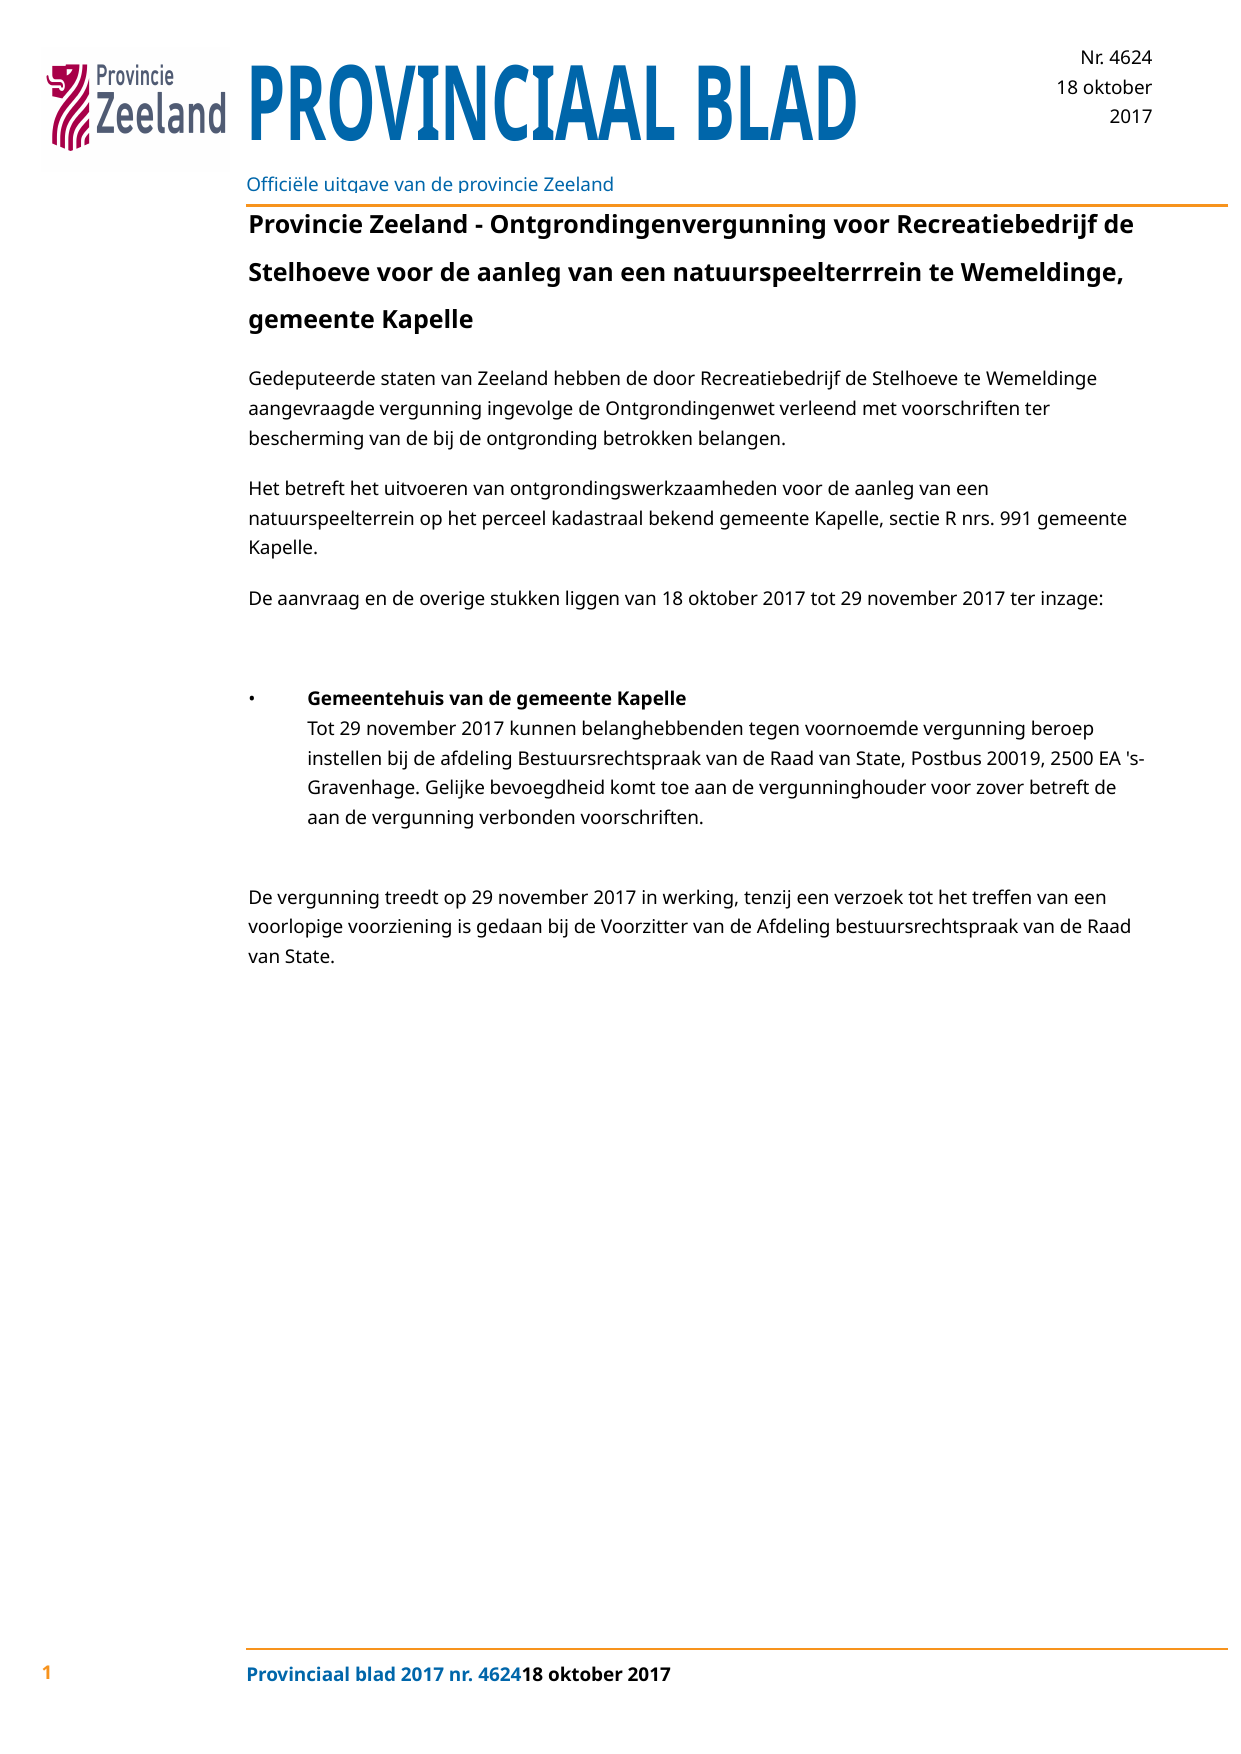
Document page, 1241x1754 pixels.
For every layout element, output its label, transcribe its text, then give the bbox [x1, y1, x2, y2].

list Gemeentehuis van de gemeente Kapelle [248, 686, 1152, 711]
text De aanvraag en de overige stukken liggen van 18 oktober 2017 tot 29 november 2017 ter inzage: [248, 585, 1152, 610]
text De vergunning treedt op 29 november 2017 in werking, tenzij een verzoek tot het treffen van een voorlopige voorziening is gedaan bij de Voorzitter van de Afdeling bestuursrechtspraak van de Raad van State. [248, 884, 1152, 969]
text Het betreft het uitvoeren van ontgrondingswerkzaamheden voor de aanleg van een natuurspeelterrein op het perceel kadastraal bekend gemeente Kapelle, sectie R nrs. 991 gemeente Kapelle. [248, 475, 1152, 560]
text Provincie Zeeland - Ontgrondingenvergunning voor Recreatiebedrijf de Stelhoeve voor de aanleg van een natuurspeelterrrein te Wemeldinge, gemeente Kapelle [248, 207, 1152, 336]
picture [41, 47, 231, 172]
text Gedeputeerde staten van Zeeland hebben de door Recreatiebedrijf de Stelhoeve te Wemeldinge aangevraagde vergunning ingevolge de Ontgrondingenwet verleend met voorschriften ter bescherming van de bij de ontgronding betrokken belangen. [248, 366, 1152, 450]
list Tot 29 november 2017 kunnen belanghebbenden tegen voornoemde vergunning beroep instellen bij de afdeling Bestuursrechtspraak van de Raad van State, Postbus 20019, 2500 EA 's-Gravenhage. Gelijke bevoegdheid komt toe aan de vergunninghouder voor zover betreft de aan de vergunning verbonden voorschriften. [248, 715, 1152, 829]
